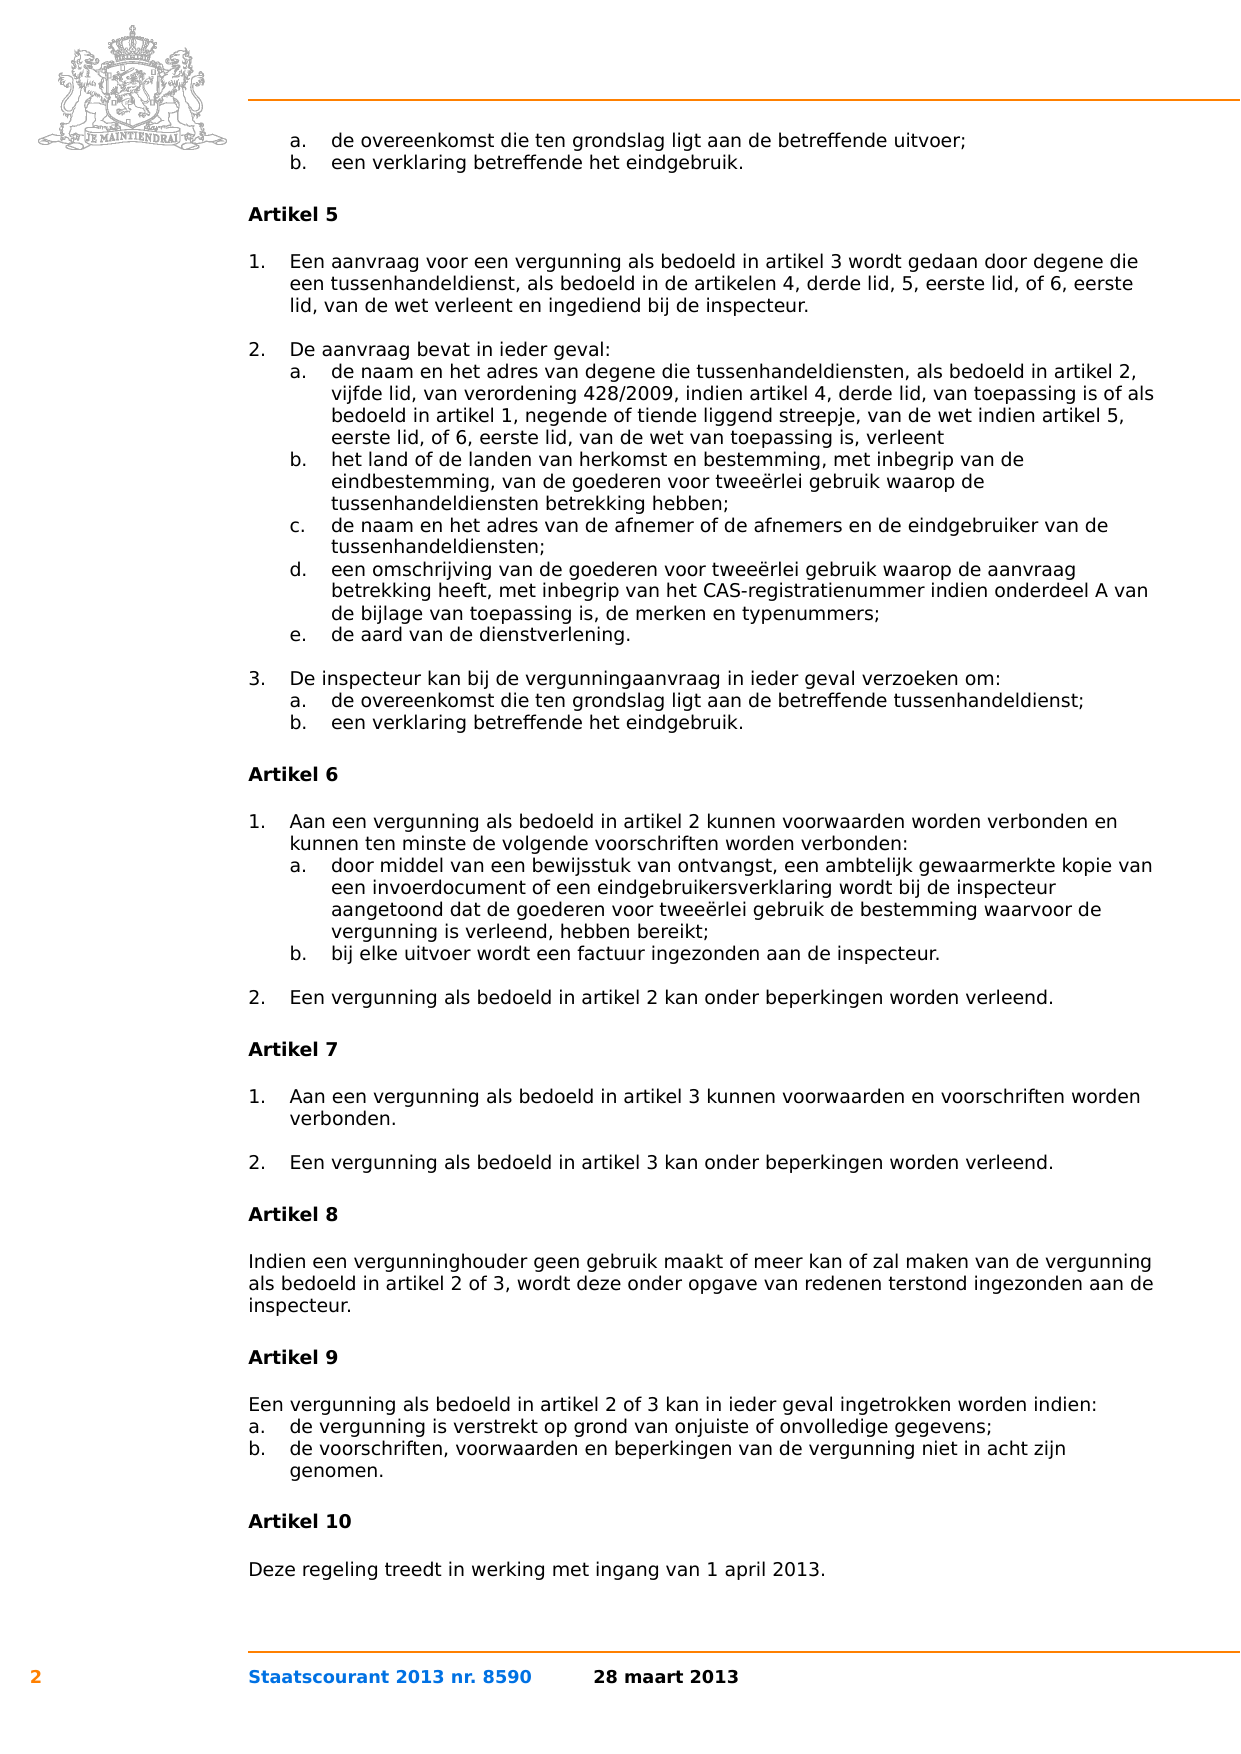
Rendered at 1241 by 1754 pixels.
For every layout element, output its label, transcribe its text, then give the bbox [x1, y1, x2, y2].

subtitle Artikel 8 [248, 1204, 1163, 1226]
text 2. Een vergunning als bedoeld in artikel 3 kan onder beperkingen worden verleend. [248, 1152, 1163, 1174]
text d. een omschrijving van de goederen voor tweeërlei gebruik waarop de aanvraag betrekking heeft, met inbegrip van het CAS-registratienummer indien onderdeel A van de bijlage van toepassing is, de merken en typenummers; [289, 558, 1163, 624]
text a. de overeenkomst die ten grondslag ligt aan de betreffende tussenhandeldienst; [289, 690, 1163, 712]
text 1. Aan een vergunning als bedoeld in artikel 3 kunnen voorwaarden en voorschriften worden verbonden. [248, 1086, 1163, 1130]
text b. de voorschriften, voorwaarden en beperkingen van de vergunning niet in acht zijn genomen. [248, 1437, 1163, 1481]
text Deze regeling treedt in werking met ingang van 1 april 2013. [248, 1558, 1163, 1580]
text b. bij elke uitvoer wordt een factuur ingezonden aan de inspecteur. [289, 943, 1163, 965]
text Een vergunning als bedoeld in artikel 2 of 3 kan in ieder geval ingetrokken worden indien: [248, 1393, 1163, 1416]
text b. het land of de landen van herkomst en bestemming, met inbegrip van de eindbestemming, van de goederen voor tweeërlei gebruik waarop de tussenhandeldiensten betrekking hebben; [289, 448, 1163, 514]
text a. de overeenkomst die ten grondslag ligt aan de betreffende uitvoer; [289, 130, 1163, 152]
text 1. Een aanvraag voor een vergunning als bedoeld in artikel 3 wordt gedaan door degene die een tussenhandeldienst, als bedoeld in de artikelen 4, derde lid, 5, eerste lid, of 6, eerste lid, van de wet verleent en ingediend bij de inspecteur. [248, 251, 1163, 317]
text 1. Aan een vergunning als bedoeld in artikel 2 kunnen voorwaarden worden verbonden en kunnen ten minste de volgende voorschriften worden verbonden: [248, 811, 1163, 855]
subtitle Artikel 5 [248, 204, 1163, 226]
subtitle Artikel 9 [248, 1347, 1163, 1368]
text 2. De aanvraag bevat in ieder geval: [248, 339, 1163, 361]
text a. de vergunning is verstrekt op grond van onjuiste of onvolledige gegevens; [248, 1416, 1163, 1437]
text e. de aard van de dienstverlening. [289, 624, 1163, 646]
picture [38, 25, 227, 150]
text Indien een vergunninghouder geen gebruik maakt of meer kan of zal maken van de vergunning als bedoeld in artikel 2 of 3, wordt deze onder opgave van redenen terstond ingezonden aan de inspecteur. [248, 1251, 1163, 1317]
subtitle Artikel 10 [248, 1511, 1163, 1533]
subtitle Artikel 7 [248, 1039, 1163, 1061]
text 2. Een vergunning als bedoeld in artikel 2 kan onder beperkingen worden verleend. [248, 987, 1163, 1009]
text a. door middel van een bewijsstuk van ontvangst, een ambtelijk gewaarmerkte kopie van een invoerdocument of een eindgebruikersverklaring wordt bij de inspecteur aangetoond dat de goederen voor tweeërlei gebruik de bestemming waarvoor de vergunning is verleend, hebben bereikt; [289, 855, 1163, 943]
text b. een verklaring betreffende het eindgebruik. [289, 152, 1163, 174]
text c. de naam en het adres van de afnemer of de afnemers en de eindgebruiker van de tussenhandeldiensten; [289, 514, 1163, 558]
subtitle Artikel 6 [248, 764, 1163, 786]
text b. een verklaring betreffende het eindgebruik. [289, 712, 1163, 734]
text 3. De inspecteur kan bij de vergunningaanvraag in ieder geval verzoeken om: [248, 668, 1163, 690]
text a. de naam en het adres van degene die tussenhandeldiensten, als bedoeld in artikel 2, vijfde lid, van verordening 428/2009, indien artikel 4, derde lid, van toepassing is of als bedoeld in artikel 1, negende of tiende liggend streepje, van de wet indien artikel 5, eerste lid, of 6, eerste lid, van de wet van toepassing is, verleent [289, 361, 1163, 448]
